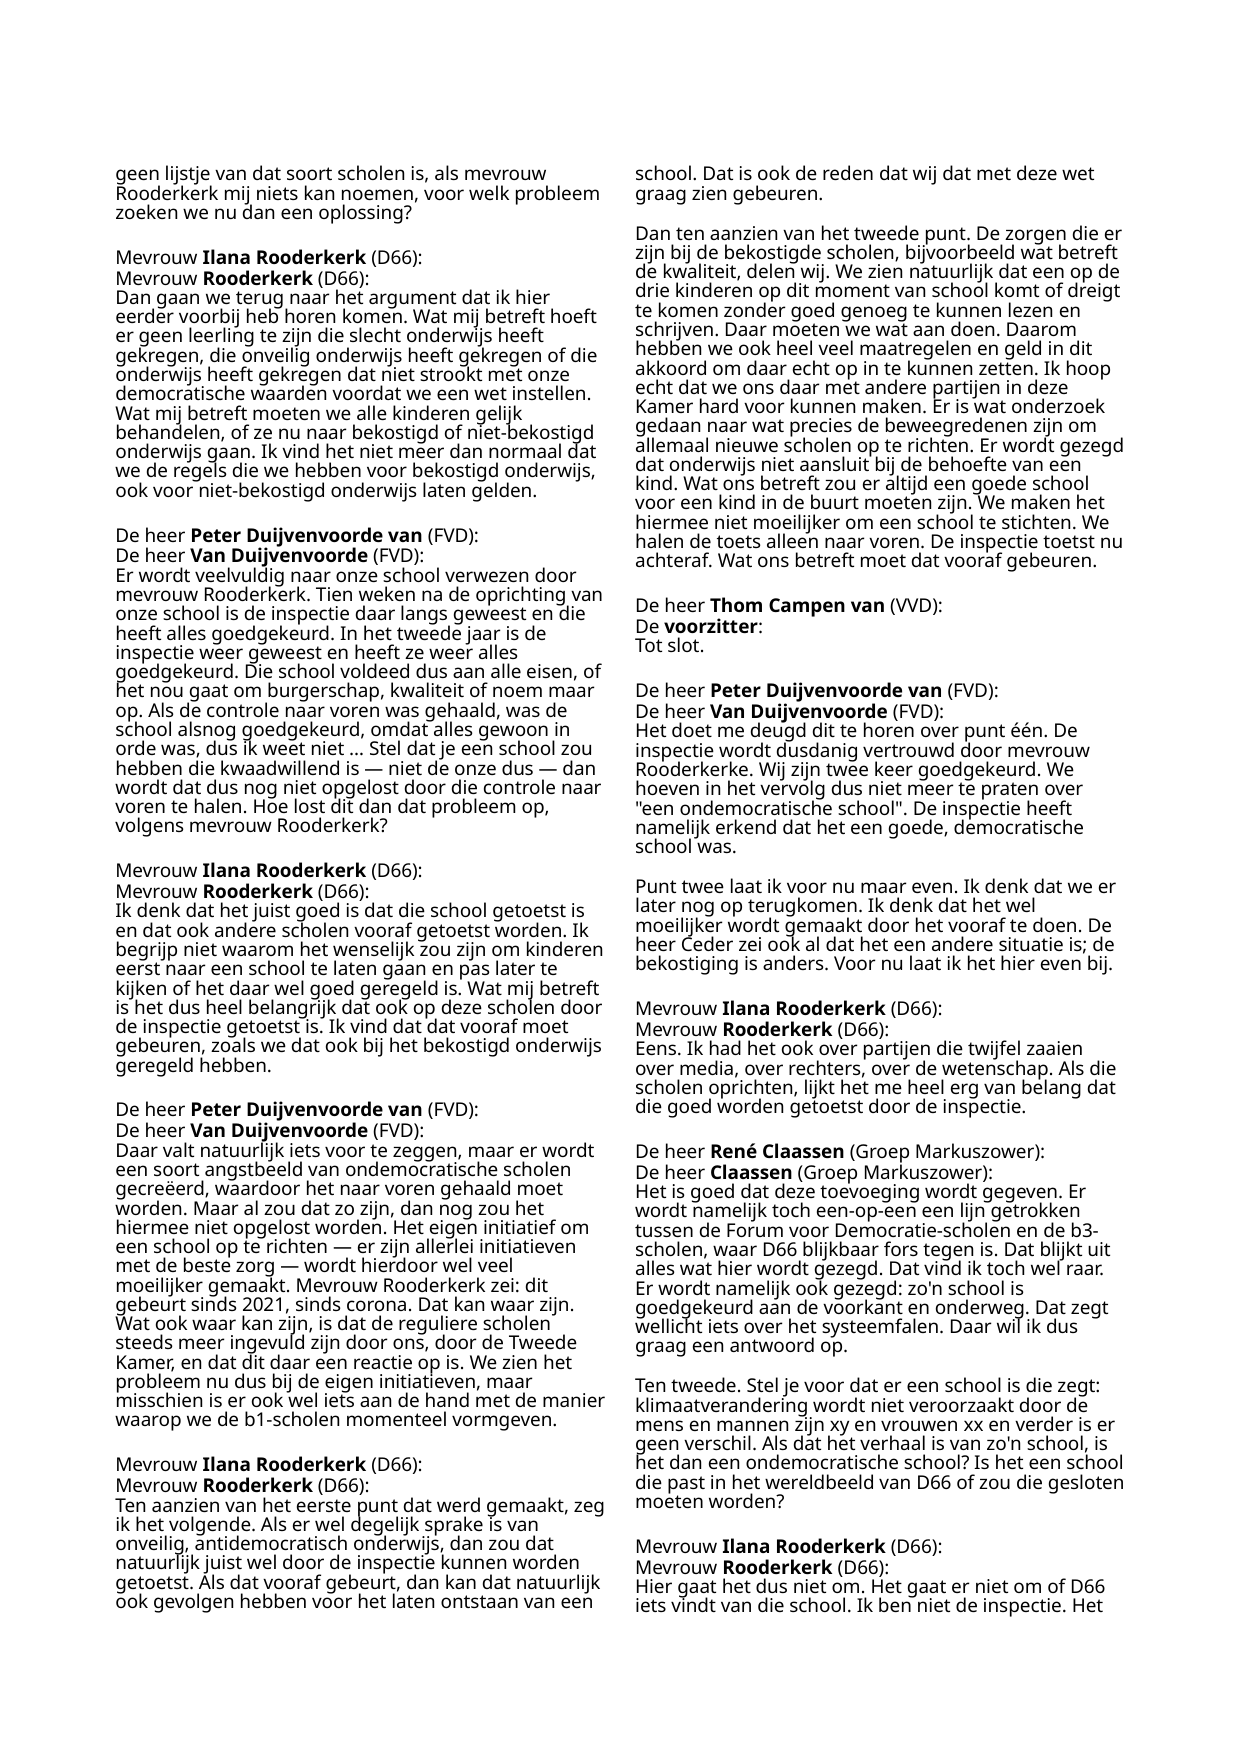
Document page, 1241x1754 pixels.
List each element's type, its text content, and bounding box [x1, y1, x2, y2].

text De heer Claassen (Groep Markuszower): [635, 1164, 1125, 1183]
text Mevrouw Rooderkerk (D66): [115, 270, 605, 289]
text Het doet me deugd dit te horen over punt één. De inspectie wordt dusdanig vertrouwd door mevrouw Rooderkerke. Wij zijn twee keer goedgekeurd. We hoeven in het vervolg dus niet meer te praten over "een ondemocratische school". De inspectie heeft namelijk erkend dat het een goede, democratische school was. [635, 722, 1125, 857]
text Daar valt natuurlijk iets voor te zeggen, maar er wordt een soort angstbeeld van ondemocratische scholen gecreëerd, waardoor het naar voren gehaald moet worden. Maar al zou dat zo zijn, dan nog zou het hiermee niet opgelost worden. Het eigen initiatief om een school op te richten — er zijn allerlei initiatieven met de beste zorg — wordt hierdoor wel veel moeilijker gemaakt. Mevrouw Rooderkerk zei: dit gebeurt sinds 2021, sinds corona. Dat kan waar zijn. Wat ook waar kan zijn, is dat de reguliere scholen steeds meer ingevuld zijn door ons, door de Tweede Kamer, en dat dit daar een reactie op is. We zien het probleem nu dus bij de eigen initiatieven, maar misschien is er ook wel iets aan de hand met de manier waarop we de b1-scholen momenteel vormgeven. [115, 1142, 605, 1431]
text Dan gaan we terug naar het argument dat ik hier eerder voorbij heb horen komen. Wat mij betreft hoeft er geen leerling te zijn die slecht onderwijs heeft gekregen, die onveilig onderwijs heeft gekregen of die onderwijs heeft gekregen dat niet strookt met onze democratische waarden voordat we een wet instellen. Wat mij betreft moeten we alle kinderen gelijk behandelen, of ze nu naar bekostigd of niet-bekostigd onderwijs gaan. Ik vind het niet meer dan normaal dat we de regels die we hebben voor bekostigd onderwijs, ook voor niet-bekostigd onderwijs laten gelden. [115, 289, 605, 501]
text school. Dat is ook de reden dat wij dat met deze wet graag zien gebeuren. [635, 165, 1125, 204]
text Het is goed dat deze toevoeging wordt gegeven. Er wordt namelijk toch een-op-een een lijn getrokken tussen de Forum voor Democratie-scholen en de b3-scholen, waar D66 blijkbaar fors tegen is. Dat blijkt uit alles wat hier wordt gezegd. Dat vind ik toch wel raar. Er wordt namelijk ook gezegd: zo'n school is goedgekeurd aan de voorkant en onderweg. Dat zegt wellicht iets over het systeemfalen. Daar wil ik dus graag een antwoord op. [635, 1183, 1125, 1357]
text De heer Van Duijvenvoorde (FVD): [115, 547, 605, 567]
text De heer Van Duijvenvoorde (FVD): [115, 1122, 605, 1142]
text Dan ten aanzien van het tweede punt. De zorgen die er zijn bij de bekostigde scholen, bijvoorbeeld wat betreft de kwaliteit, delen wij. We zien natuurlijk dat een op de drie kinderen op dit moment van school komt of dreigt te komen zonder goed genoeg te kunnen lezen en schrijven. Daar moeten we wat aan doen. Daarom hebben we ook heel veel maatregelen en geld in dit akkoord om daar echt op in te kunnen zetten. Ik hoop echt dat we ons daar met andere partijen in deze Kamer hard voor kunnen maken. Er is wat onderzoek gedaan naar wat precies de beweegredenen zijn om allemaal nieuwe scholen op te richten. Er wordt gezegd dat onderwijs niet aansluit bij de behoefte van een kind. Wat ons betreft zou er altijd een goede school voor een kind in de buurt moeten zijn. We maken het hiermee niet moeilijker om een school te stichten. We halen de toets alleen naar voren. De inspectie toetst nu achteraf. Wat ons betreft moet dat vooraf gebeuren. [635, 224, 1125, 571]
text Punt twee laat ik voor nu maar even. Ik denk dat we er later nog op terugkomen. Ik denk dat het wel moeilijker wordt gemaakt door het vooraf te doen. De heer Ceder zei ook al dat het een andere situatie is; de bekostiging is anders. Voor nu laat ik het hier even bij. [635, 878, 1125, 974]
text De heer Peter Duijvenvoorde van (FVD): [115, 1097, 605, 1122]
text Mevrouw Ilana Rooderkerk (D66): [115, 1452, 605, 1477]
text Mevrouw Rooderkerk (D66): [115, 883, 605, 902]
text Mevrouw Ilana Rooderkerk (D66): [635, 1533, 1125, 1559]
text geen lijstje van dat soort scholen is, als mevrouw Rooderkerk mij niets kan noemen, voor welk probleem zoeken we nu dan een oplossing? [115, 165, 605, 223]
text Hier gaat het dus niet om. Het gaat er niet om of D66 iets vindt van die school. Ik ben niet de inspectie. Het [635, 1578, 1125, 1617]
text Mevrouw Rooderkerk (D66): [635, 1021, 1125, 1040]
text De heer Peter Duijvenvoorde van (FVD): [115, 522, 605, 547]
text De heer Peter Duijvenvoorde van (FVD): [635, 677, 1125, 703]
text De heer Van Duijvenvoorde (FVD): [635, 703, 1125, 722]
text De heer René Claassen (Groep Markuszower): [635, 1138, 1125, 1164]
text Mevrouw Rooderkerk (D66): [635, 1559, 1125, 1578]
text Ik denk dat het juist goed is dat die school getoetst is en dat ook andere scholen vooraf getoetst worden. Ik begrijp niet waarom het wenselijk zou zijn om kinderen eerst naar een school te laten gaan en pas later te kijken of het daar wel goed geregeld is. Wat mij betreft is het dus heel belangrijk dat ook op deze scholen door de inspectie getoetst is. Ik vind dat dat vooraf moet gebeuren, zoals we dat ook bij het bekostigd onderwijs geregeld hebben. [115, 902, 605, 1076]
text Tot slot. [635, 637, 1125, 657]
text De heer Thom Campen van (VVD): [635, 592, 1125, 618]
text De voorzitter: [635, 618, 1125, 637]
text Mevrouw Rooderkerk (D66): [115, 1477, 605, 1497]
text Ten tweede. Stel je voor dat er een school is die zegt: klimaatverandering wordt niet veroorzaakt door de mens en mannen zijn xy en vrouwen xx en verder is er geen verschil. Als dat het verhaal is van zo'n school, is het dan een ondemocratische school? Is het een school die past in het wereldbeeld van D66 of zou die gesloten moeten worden? [635, 1377, 1125, 1512]
text Mevrouw Ilana Rooderkerk (D66): [115, 244, 605, 270]
text Eens. Ik had het ook over partijen die twijfel zaaien over media, over rechters, over de wetenschap. Als die scholen oprichten, lijkt het me heel erg van belang dat die goed worden getoetst door de inspectie. [635, 1040, 1125, 1117]
text Ten aanzien van het eerste punt dat werd gemaakt, zeg ik het volgende. Als er wel degelijk sprake is van onveilig, antidemocratisch onderwijs, dan zou dat natuurlijk juist wel door de inspectie kunnen worden getoetst. Als dat vooraf gebeurt, dan kan dat natuurlijk ook gevolgen hebben voor het laten ontstaan van een [115, 1497, 605, 1612]
text Mevrouw Ilana Rooderkerk (D66): [115, 857, 605, 883]
text Er wordt veelvuldig naar onze school verwezen door mevrouw Rooderkerk. Tien weken na de oprichting van onze school is de inspectie daar langs geweest en die heeft alles goedgekeurd. In het tweede jaar is de inspectie weer geweest en heeft ze weer alles goedgekeurd. Die school voldeed dus aan alle eisen, of het nou gaat om burgerschap, kwaliteit of noem maar op. Als de controle naar voren was gehaald, was de school alsnog goedgekeurd, omdat alles gewoon in orde was, dus ik weet niet … Stel dat je een school zou hebben die kwaadwillend is — niet de onze dus — dan wordt dat dus nog niet opgelost door die controle naar voren te halen. Hoe lost dit dan dat probleem op, volgens mevrouw Rooderkerk? [115, 567, 605, 837]
text Mevrouw Ilana Rooderkerk (D66): [635, 995, 1125, 1021]
